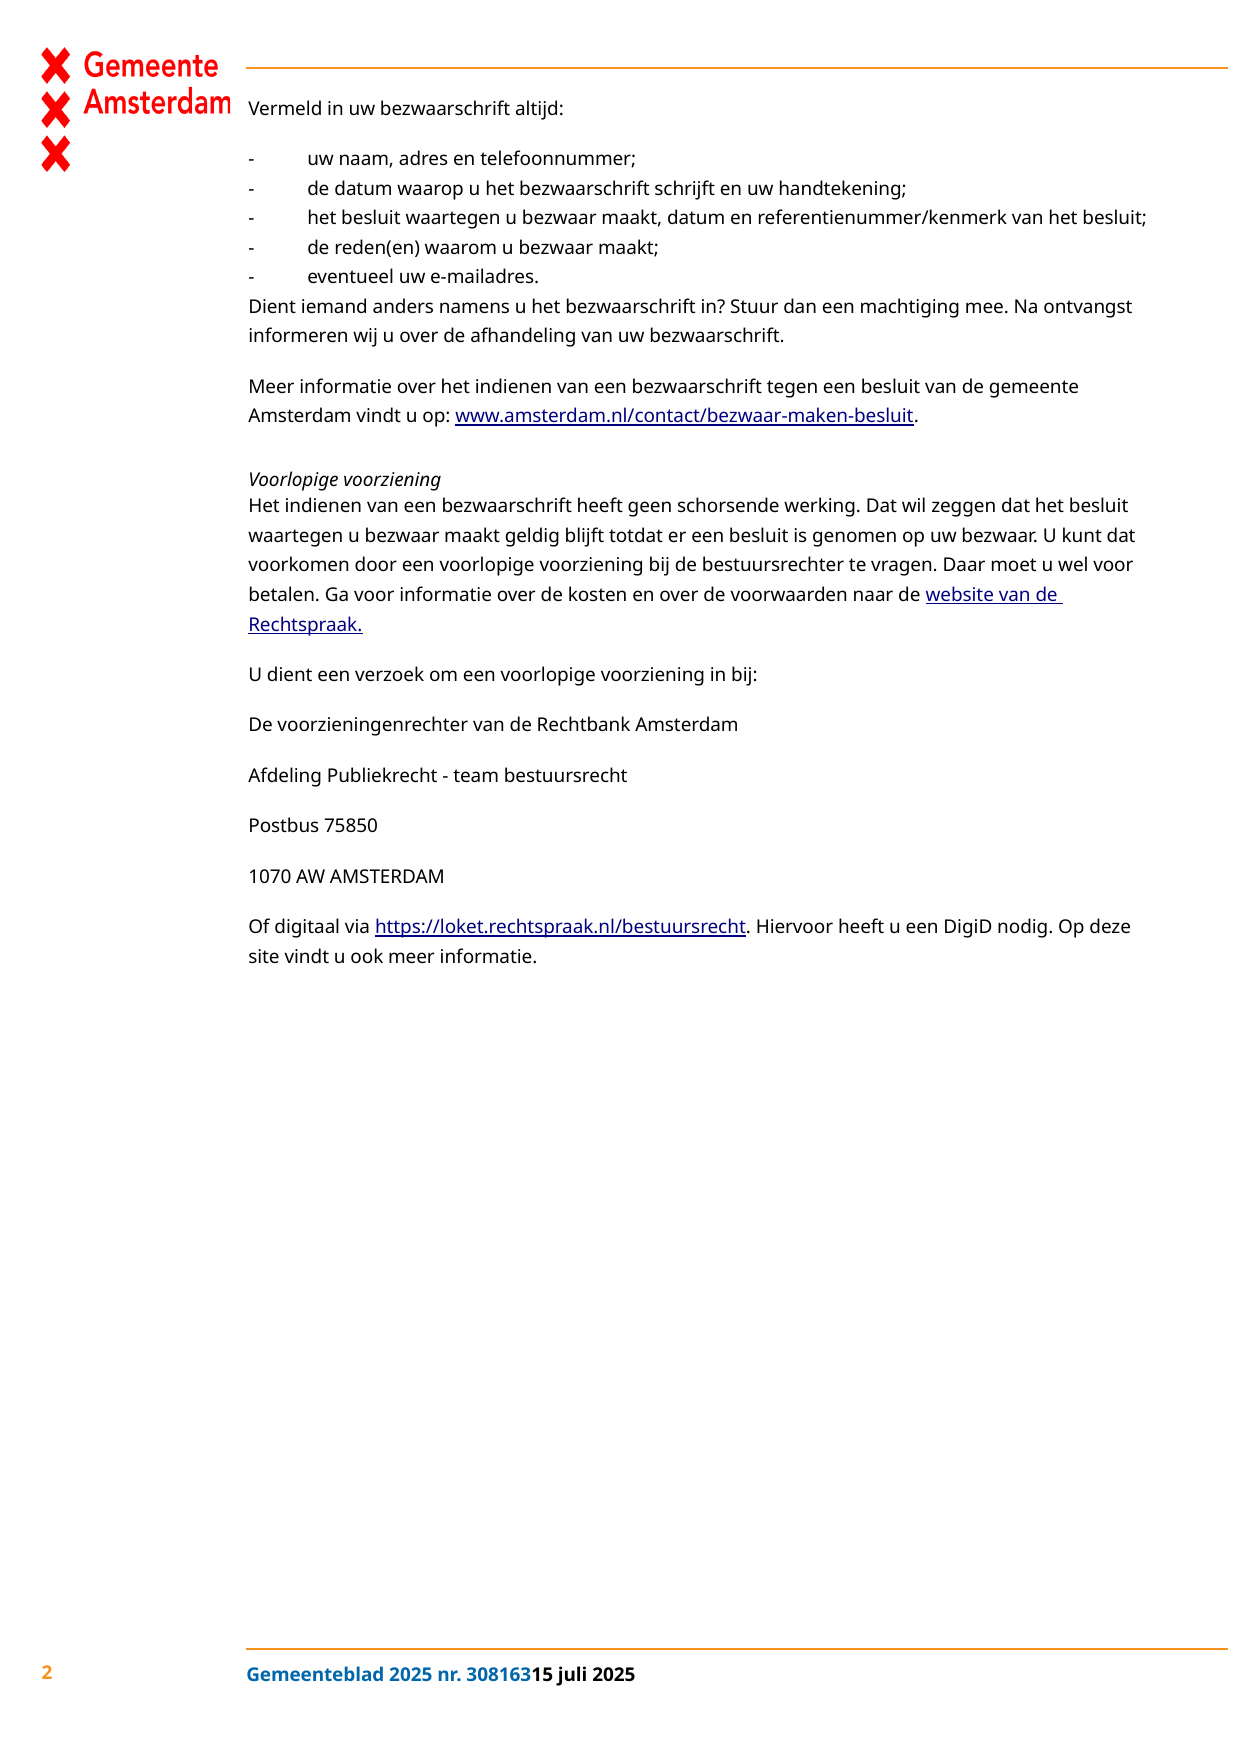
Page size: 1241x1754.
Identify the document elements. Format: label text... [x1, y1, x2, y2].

list uw naam, adres en telefoonnummer; [248, 145, 1152, 171]
text Postbus 75850 [248, 812, 1152, 838]
list het besluit waartegen u bezwaar maakt, datum en referentienummer/kenmerk van het besluit; [248, 204, 1152, 230]
text Dient iemand anders namens u het bezwaarschrift in? Stuur dan een machtiging mee. Na ontvangst informeren wij u over de afhandeling van uw bezwaarschrift. [248, 293, 1152, 348]
picture [41, 47, 231, 172]
list de reden(en) waarom u bezwaar maakt; [248, 234, 1152, 260]
list eventueel uw e-mailadres. [248, 263, 1152, 289]
text Voorlopige voorziening [248, 467, 1152, 492]
text Het indienen van een bezwaarschrift heeft geen schorsende werking. Dat wil zeggen dat het besluit waartegen u bezwaar maakt geldig blijft totdat er een besluit is genomen op uw bezwaar. U kunt dat voorkomen door een voorlopige voorziening bij de bestuursrechter te vragen. Daar moet u wel voor betalen. Ga voor informatie over de kosten en over de voorwaarden naar de website van de Rechtspraak. [248, 492, 1152, 636]
text Vermeld in uw bezwaarschrift altijd: [248, 95, 1152, 121]
list de datum waarop u het bezwaarschrift schrijft en uw handtekening; [248, 175, 1152, 201]
text De voorzieningenrechter van de Rechtbank Amsterdam [248, 712, 1152, 737]
text 1070 AW AMSTERDAM [248, 863, 1152, 888]
text Meer informatie over het indienen van een bezwaarschrift tegen een besluit van de gemeente Amsterdam vindt u op: www.amsterdam.nl/contact/bezwaar-maken-besluit. [248, 373, 1152, 428]
text Of digitaal via https://loket.rechtspraak.nl/bestuursrecht. Hiervoor heeft u een DigiD nodig. Op deze site vindt u ook meer informatie. [248, 913, 1152, 968]
text U dient een verzoek om een voorlopige voorziening in bij: [248, 661, 1152, 687]
text Afdeling Publiekrecht - team bestuursrecht [248, 762, 1152, 788]
